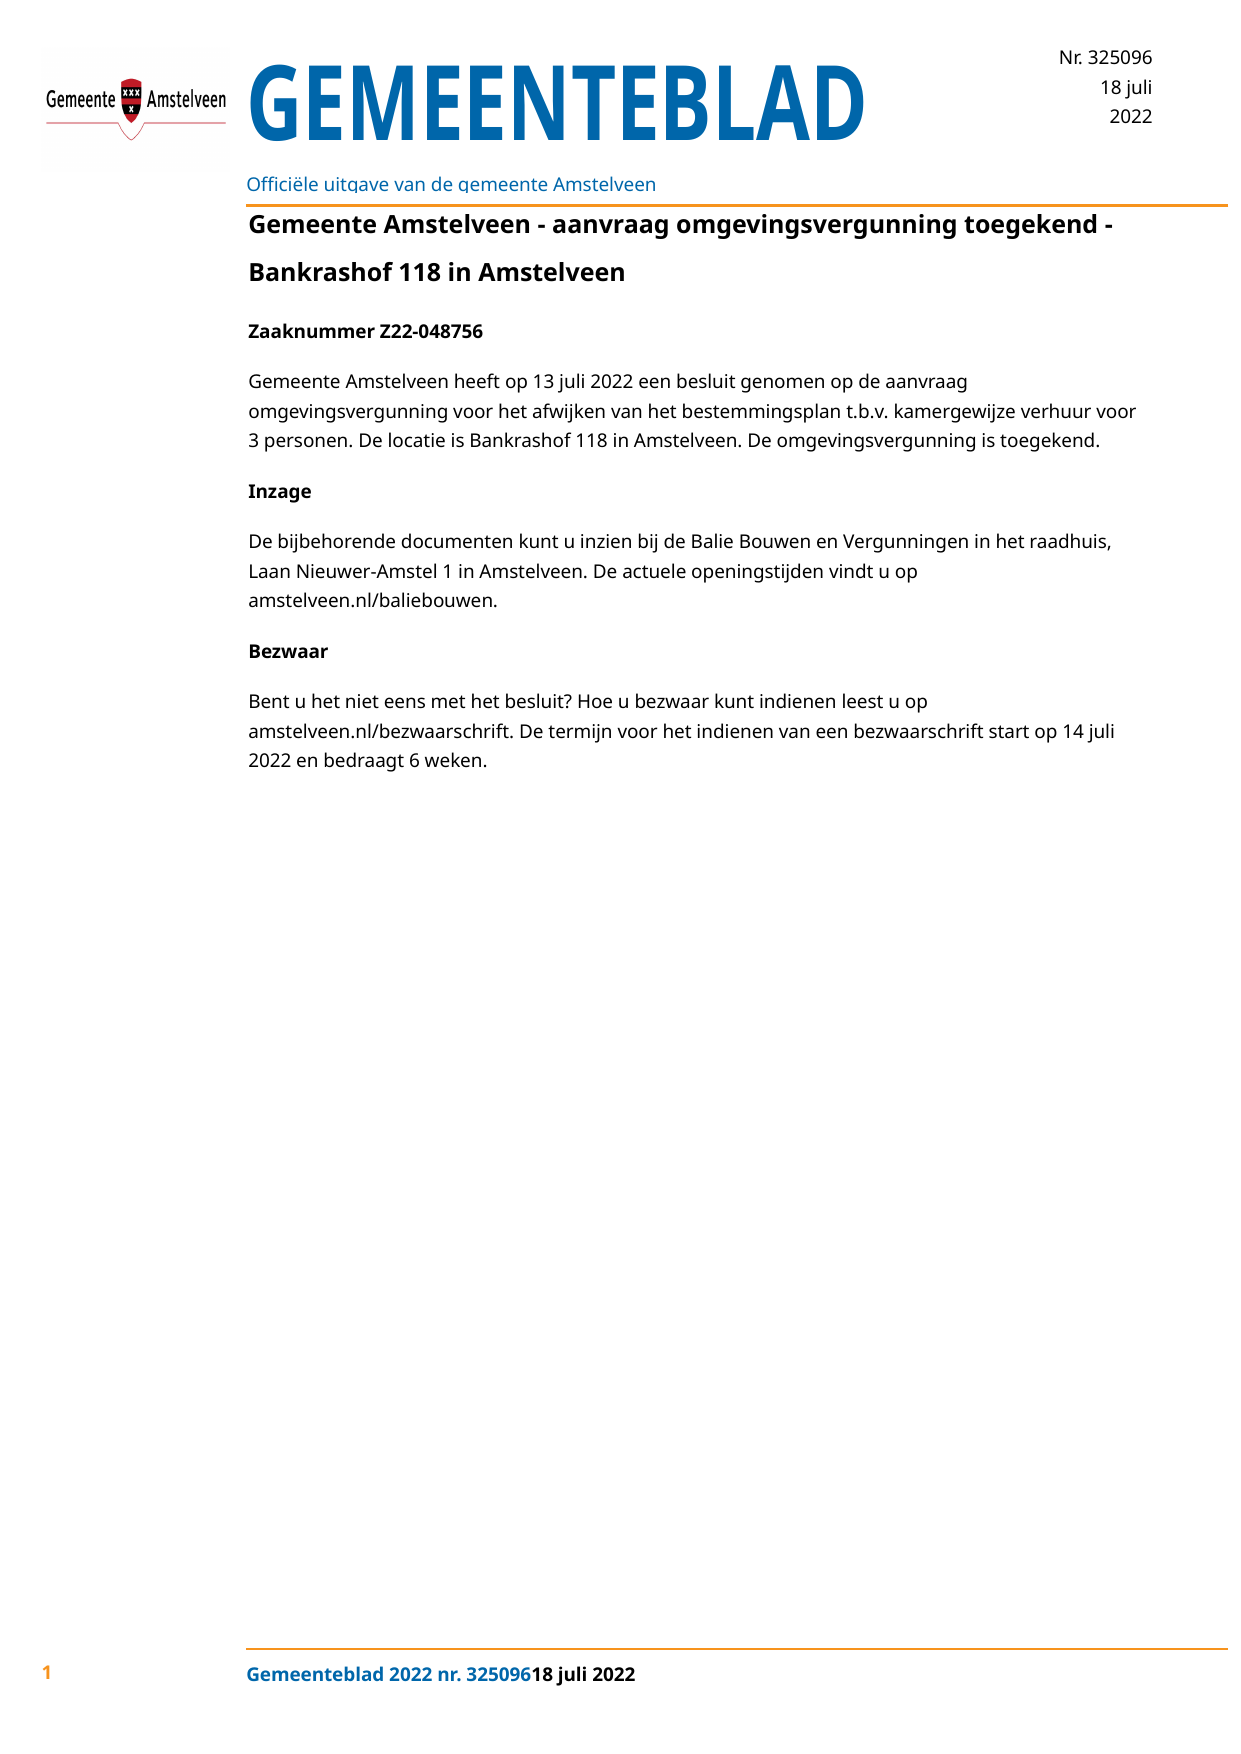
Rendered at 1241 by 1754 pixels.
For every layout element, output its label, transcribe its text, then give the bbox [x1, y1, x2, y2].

text Bezwaar [248, 638, 1152, 664]
text De bijbehorende documenten kunt u inzien bij de Balie Bouwen en Vergunningen in het raadhuis, Laan Nieuwer-Amstel 1 in Amstelveen. De actuele openingstijden vindt u op amstelveen.nl/baliebouwen. [248, 528, 1152, 613]
text Bent u het niet eens met het besluit? Hoe u bezwaar kunt indienen leest u op amstelveen.nl/bezwaarschrift. De termijn voor het indienen van een bezwaarschrift start op 14 juli 2022 en bedraagt 6 weken. [248, 688, 1152, 773]
text Gemeente Amstelveen - aanvraag omgevingsvergunning toegekend - Bankrashof 118 in Amstelveen [248, 207, 1152, 288]
text Gemeente Amstelveen heeft op 13 juli 2022 een besluit genomen op de aanvraag omgevingsvergunning voor het afwijken van het bestemmingsplan t.b.v. kamergewijze verhuur voor 3 personen. De locatie is Bankrashof 118 in Amstelveen. De omgevingsvergunning is toegekend. [248, 368, 1152, 453]
text Zaaknummer Z22-048756 [248, 318, 1152, 344]
picture [41, 47, 231, 172]
text Inzage [248, 478, 1152, 504]
